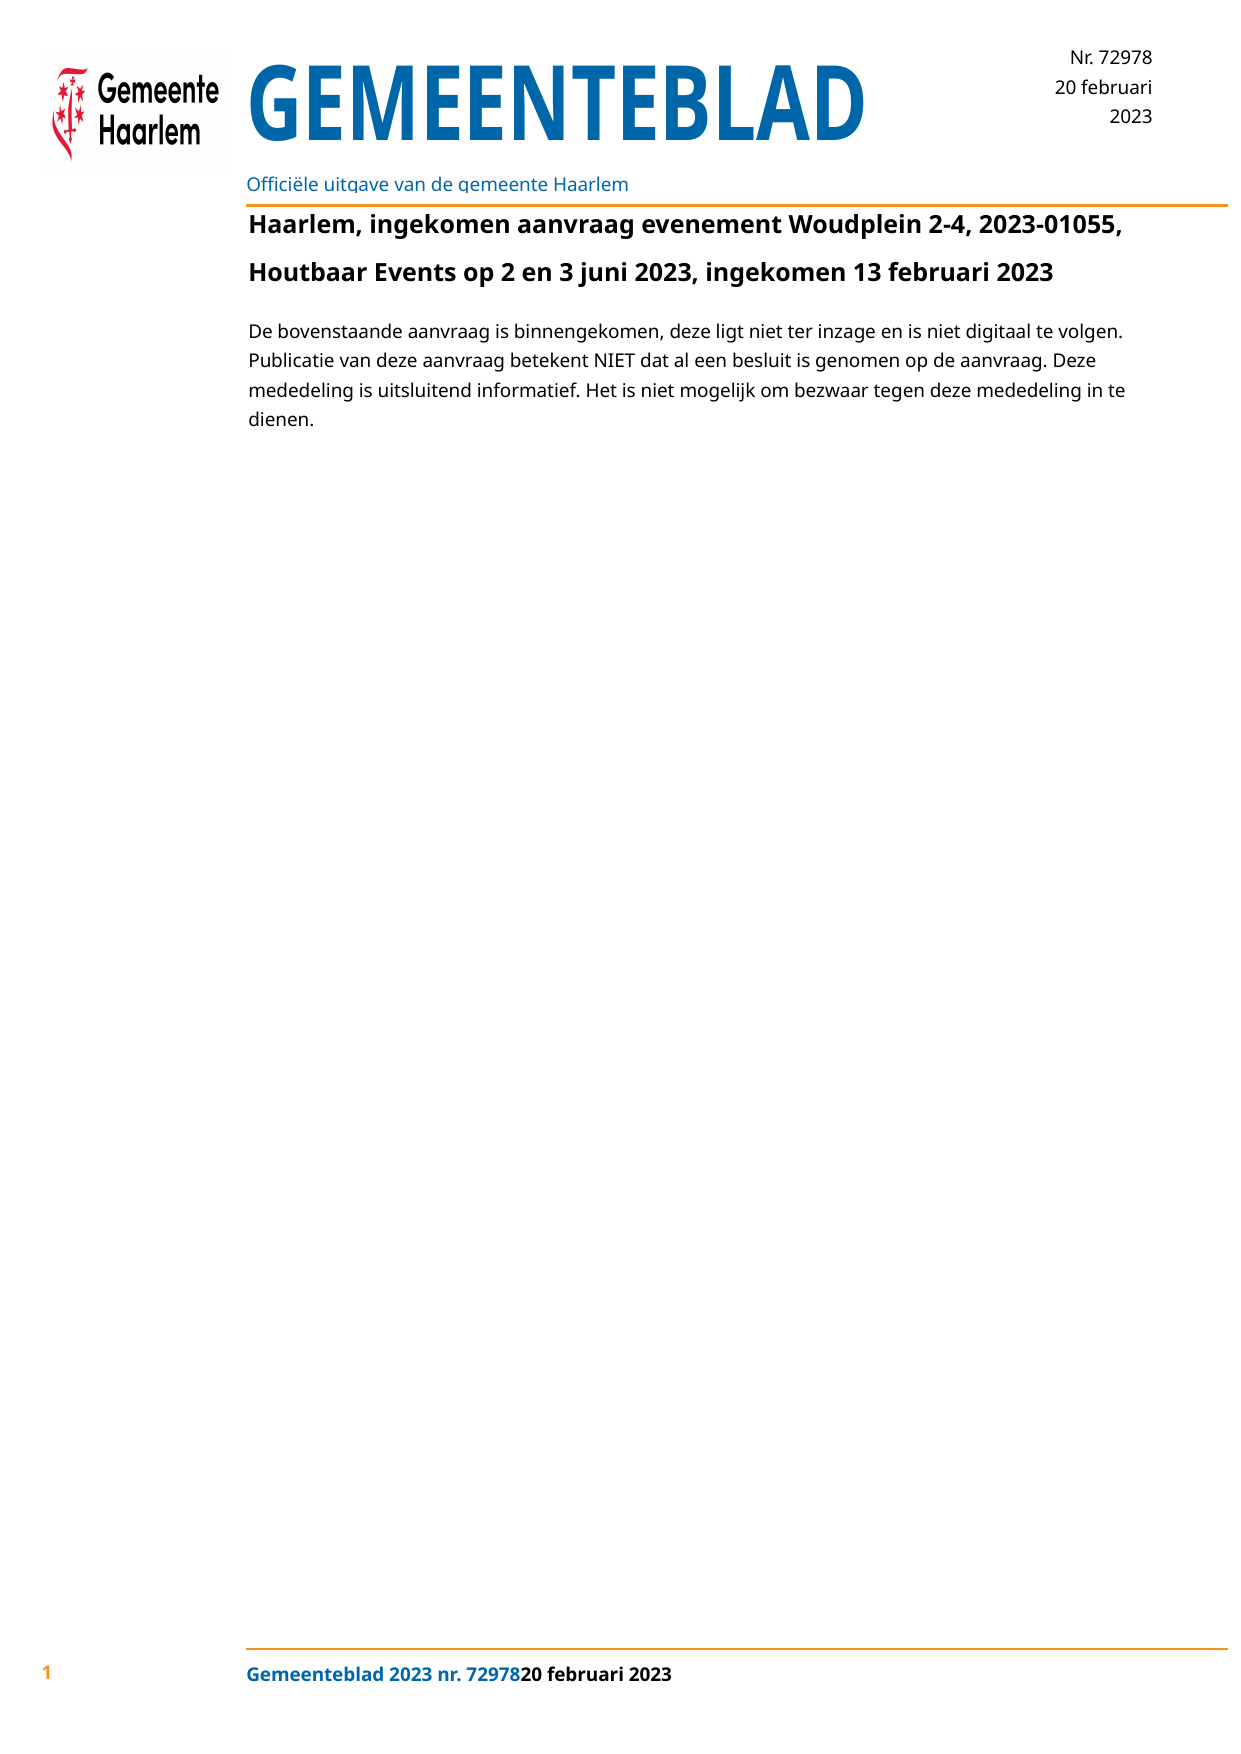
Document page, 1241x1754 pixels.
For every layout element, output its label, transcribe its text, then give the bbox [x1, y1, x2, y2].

text Haarlem, ingekomen aanvraag evenement Woudplein 2-4, 2023-01055, Houtbaar Events op 2 en 3 juni 2023, ingekomen 13 februari 2023 [248, 207, 1152, 288]
text De bovenstaande aanvraag is binnengekomen, deze ligt niet ter inzage en is niet digitaal te volgen. Publicatie van deze aanvraag betekent NIET dat al een besluit is genomen op de aanvraag. Deze mededeling is uitsluitend informatief. Het is niet mogelijk om bezwaar tegen deze mededeling in te dienen. [248, 318, 1152, 432]
picture [41, 47, 231, 172]
